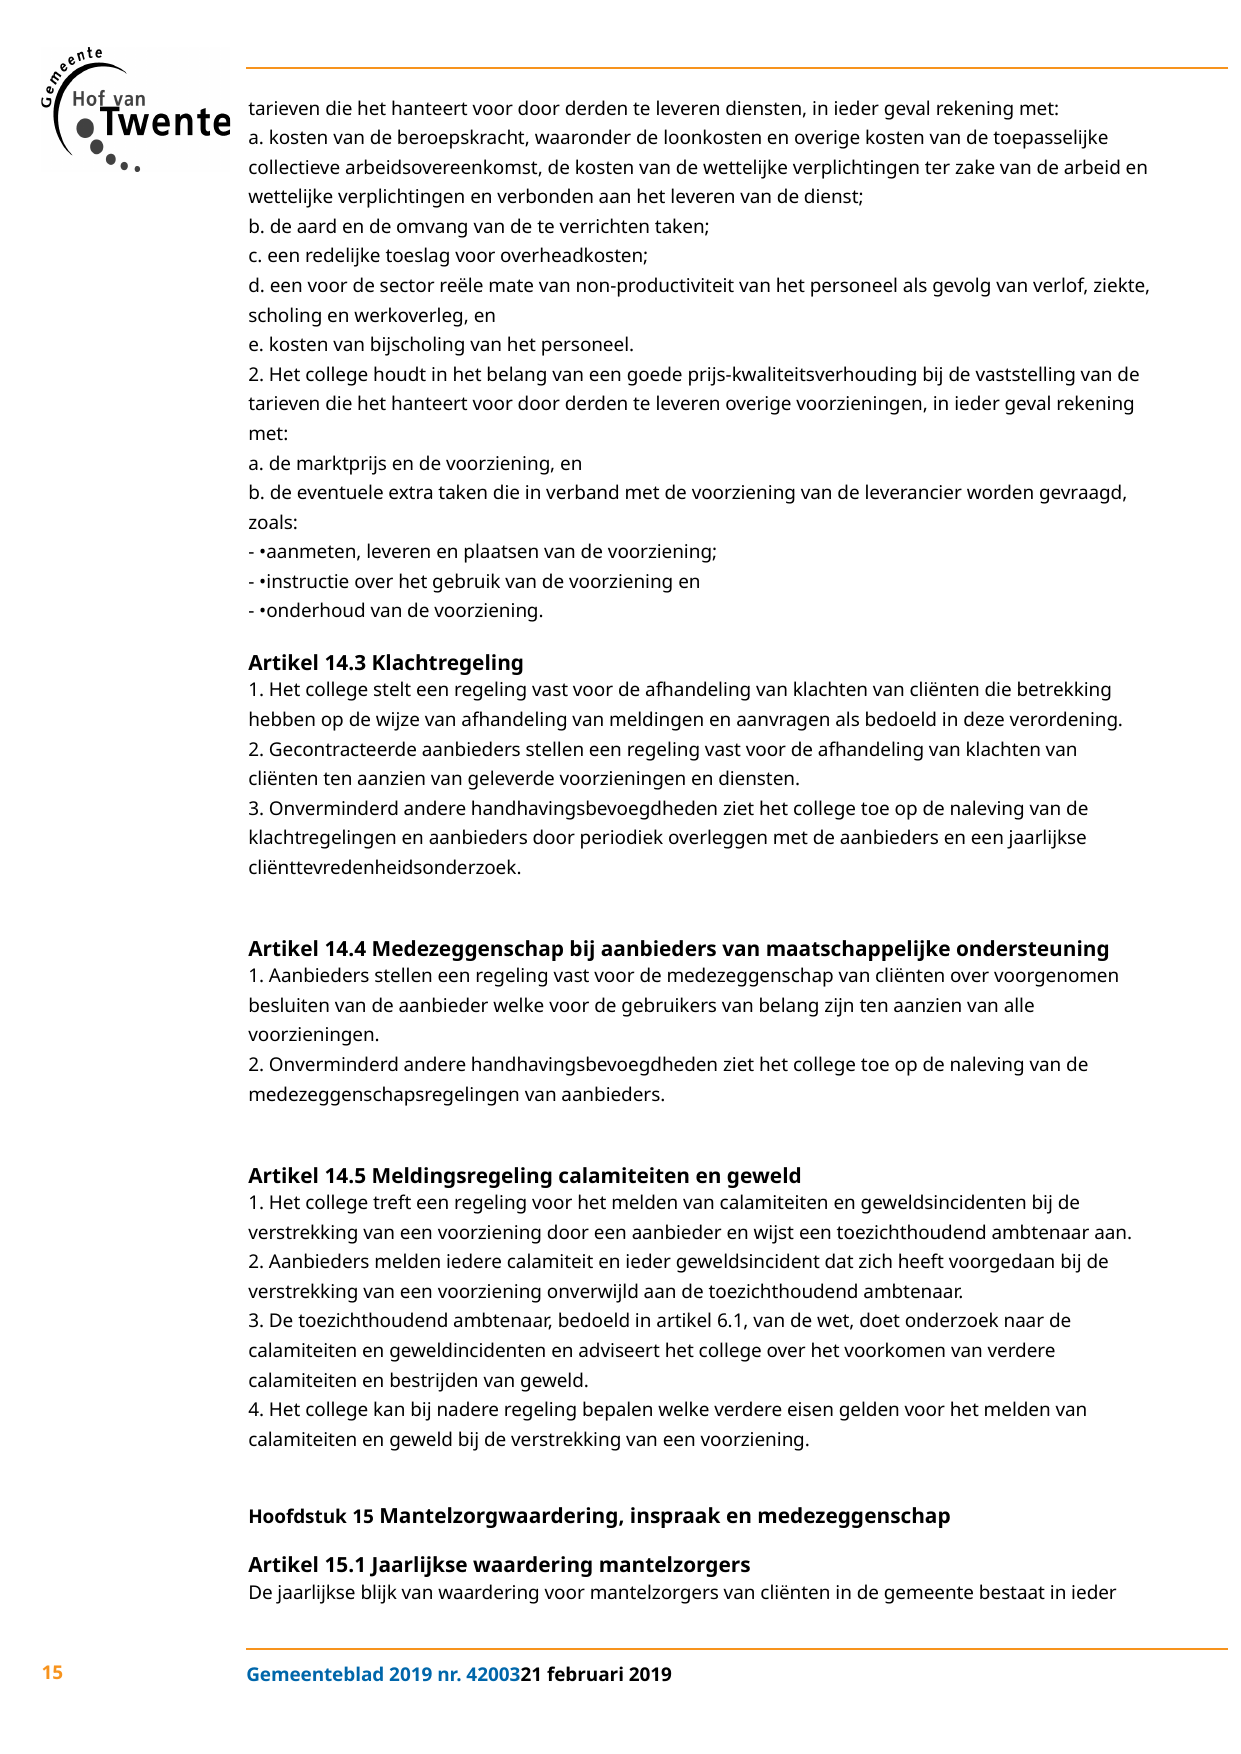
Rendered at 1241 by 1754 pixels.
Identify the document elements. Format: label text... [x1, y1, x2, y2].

text Artikel 14.3 Klachtregeling [248, 648, 1152, 677]
text Hoofdstuk 15 Mantelzorgwaardering, inspraak en medezeggenschap [248, 1501, 1152, 1529]
text 3. De toezichthoudend ambtenaar, bedoeld in artikel 6.1, van de wet, doet onderzoek naar de calamiteiten en geweldincidenten en adviseert het college over het voorkomen van verdere calamiteiten en bestrijden van geweld. [248, 1308, 1152, 1392]
text 1. Het college treft een regeling voor het melden van calamiteiten en geweldsincidenten bij de verstrekking van een voorziening door een aanbieder en wijst een toezichthoudend ambtenaar aan. [248, 1189, 1152, 1244]
text 2. Het college houdt in het belang van een goede prijs-kwaliteitsverhouding bij de vaststelling van de tarieven die het hanteert voor door derden te leveren overige voorzieningen, in ieder geval rekening met: [248, 361, 1152, 446]
text Artikel 14.4 Medezeggenschap bij aanbieders van maatschappelijke ondersteuning [248, 934, 1152, 962]
text 3. Onverminderd andere handhavingsbevoegdheden ziet het college toe op de naleving van de klachtregelingen en aanbieders door periodiek overleggen met de aanbieders en een jaarlijkse cliënttevredenheidsonderzoek. [248, 795, 1152, 880]
text 1. Het college stelt een regeling vast voor de afhandeling van klachten van cliënten die betrekking hebben op de wijze van afhandeling van meldingen en aanvragen als bedoeld in deze verordening. [248, 677, 1152, 732]
text e. kosten van bijscholing van het personeel. [248, 331, 1152, 357]
text a. de marktprijs en de voorziening, en [248, 450, 1152, 476]
text - •onderhoud van de voorziening. [248, 598, 1152, 623]
text d. een voor de sector reële mate van non-productiviteit van het personeel als gevolg van verlof, ziekte, scholing en werkoverleg, en [248, 272, 1152, 328]
text tarieven die het hanteert voor door derden te leveren diensten, in ieder geval rekening met: [248, 95, 1152, 121]
text 2. Onverminderd andere handhavingsbevoegdheden ziet het college toe op de naleving van de medezeggenschapsregelingen van aanbieders. [248, 1051, 1152, 1107]
text Artikel 14.5 Meldingsregeling calamiteiten en geweld [248, 1161, 1152, 1189]
text 2. Gecontracteerde aanbieders stellen een regeling vast voor de afhandeling van klachten van cliënten ten aanzien van geleverde voorzieningen en diensten. [248, 736, 1152, 791]
text De jaarlijkse blijk van waardering voor mantelzorgers van cliënten in de gemeente bestaat in ieder [248, 1579, 1152, 1604]
text b. de eventuele extra taken die in verband met de voorziening van de leverancier worden gevraagd, zoals: [248, 479, 1152, 535]
picture [41, 47, 231, 172]
text 1. Aanbieders stellen een regeling vast voor de medezeggenschap van cliënten over voorgenomen besluiten van de aanbieder welke voor de gebruikers van belang zijn ten aanzien van alle voorzieningen. [248, 962, 1152, 1047]
text Artikel 15.1 Jaarlijkse waardering mantelzorgers [248, 1550, 1152, 1579]
text - •aanmeten, leveren en plaatsen van de voorziening; [248, 538, 1152, 564]
text c. een redelijke toeslag voor overheadkosten; [248, 243, 1152, 268]
text b. de aard en de omvang van de te verrichten taken; [248, 213, 1152, 239]
text - •instructie over het gebruik van de voorziening en [248, 568, 1152, 594]
text a. kosten van de beroepskracht, waaronder de loonkosten en overige kosten van de toepasselijke collectieve arbeidsovereenkomst, de kosten van de wettelijke verplichtingen ter zake van de arbeid en wettelijke verplichtingen en verbonden aan het leveren van de dienst; [248, 124, 1152, 209]
text 2. Aanbieders melden iedere calamiteit en ieder geweldsincident dat zich heeft voorgedaan bij de verstrekking van een voorziening onverwijld aan de toezichthoudend ambtenaar. [248, 1248, 1152, 1304]
text 4. Het college kan bij nadere regeling bepalen welke verdere eisen gelden voor het melden van calamiteiten en geweld bij de verstrekking van een voorziening. [248, 1396, 1152, 1452]
